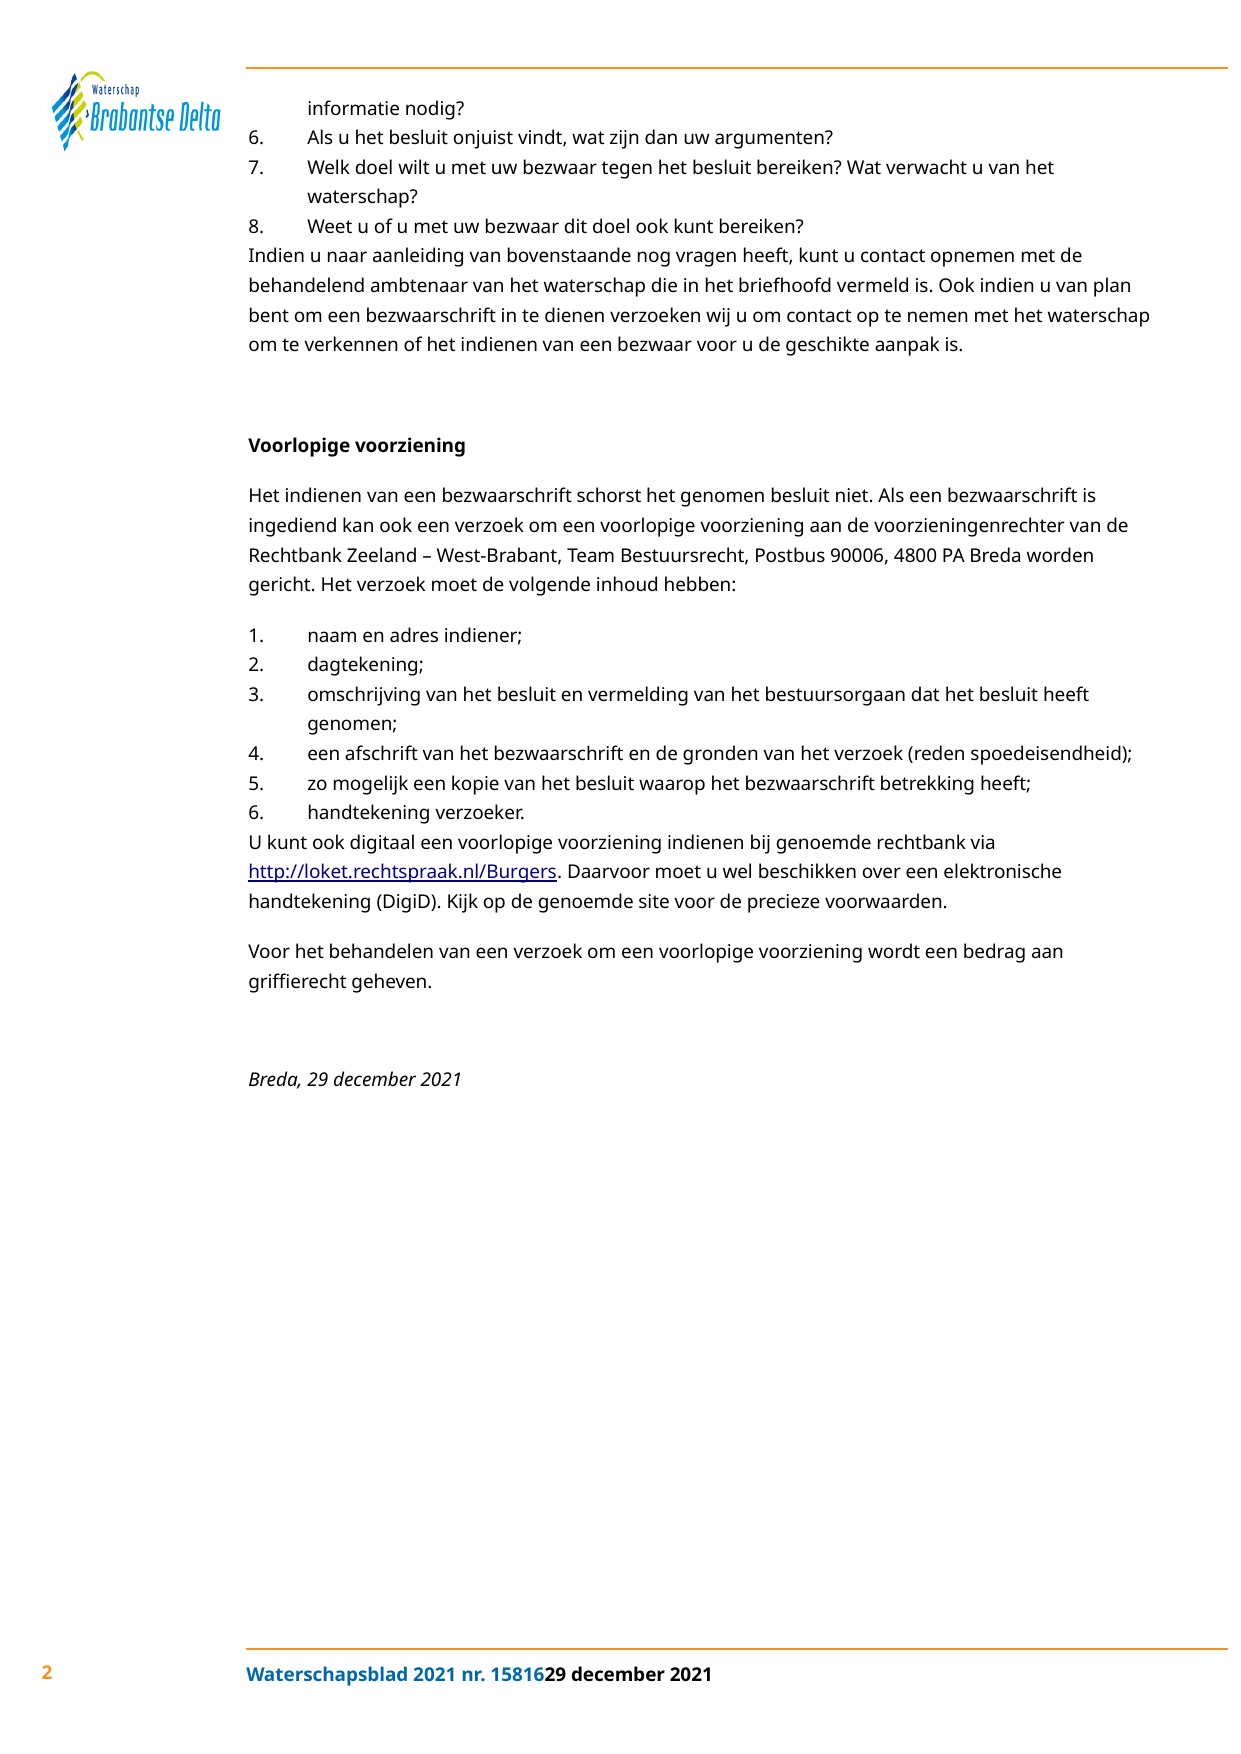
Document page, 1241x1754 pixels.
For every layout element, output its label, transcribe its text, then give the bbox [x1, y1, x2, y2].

text Het indienen van een bezwaarschrift schorst het genomen besluit niet. Als een bezwaarschrift is ingediend kan ook een verzoek om een voorlopige voorziening aan de voorzieningenrechter van de Rechtbank Zeeland – West-Brabant, Team Bestuursrecht, Postbus 90006, 4800 PA Breda worden gericht. Het verzoek moet de volgende inhoud hebben: [248, 483, 1152, 597]
list informatie nodig? [248, 95, 1152, 121]
list zo mogelijk een kopie van het besluit waarop het bezwaarschrift betrekking heeft; [248, 770, 1152, 796]
list Weet u of u met uw bezwaar dit doel ook kunt bereiken? [248, 213, 1152, 239]
list Als u het besluit onjuist vindt, wat zijn dan uw argumenten? [248, 124, 1152, 150]
list een afschrift van het bezwaarschrift en de gronden van het verzoek (reden spoedeisendheid); [248, 740, 1152, 766]
list dagtekening; [248, 651, 1152, 677]
picture [41, 47, 231, 172]
text Indien u naar aanleiding van bovenstaande nog vragen heeft, kunt u contact opnemen met de behandelend ambtenaar van het waterschap die in het briefhoofd vermeld is. Ook indien u van plan bent om een bezwaarschrift in te dienen verzoeken wij u om contact op te nemen met het waterschap om te verkennen of het indienen van een bezwaar voor u de geschikte aanpak is. [248, 243, 1152, 357]
text U kunt ook digitaal een voorlopige voorziening indienen bij genoemde rechtbank via http://loket.rechtspraak.nl/Burgers. Daarvoor moet u wel beschikken over een elektronische handtekening (DigiD). Kijk op de genoemde site voor de precieze voorwaarden. [248, 829, 1152, 914]
list naam en adres indiener; [248, 622, 1152, 648]
text Voorlopige voorziening [248, 432, 1152, 458]
list omschrijving van het besluit en vermelding van het bestuursorgaan dat het besluit heeft genomen; [248, 681, 1152, 736]
text Breda, 29 december 2021 [248, 1066, 1152, 1092]
text Voor het behandelen van een verzoek om een voorlopige voorziening wordt een bedrag aan griffierecht geheven. [248, 938, 1152, 994]
list Welk doel wilt u met uw bezwaar tegen het besluit bereiken? Wat verwacht u van het waterschap? [248, 154, 1152, 209]
list handtekening verzoeker. [248, 799, 1152, 825]
